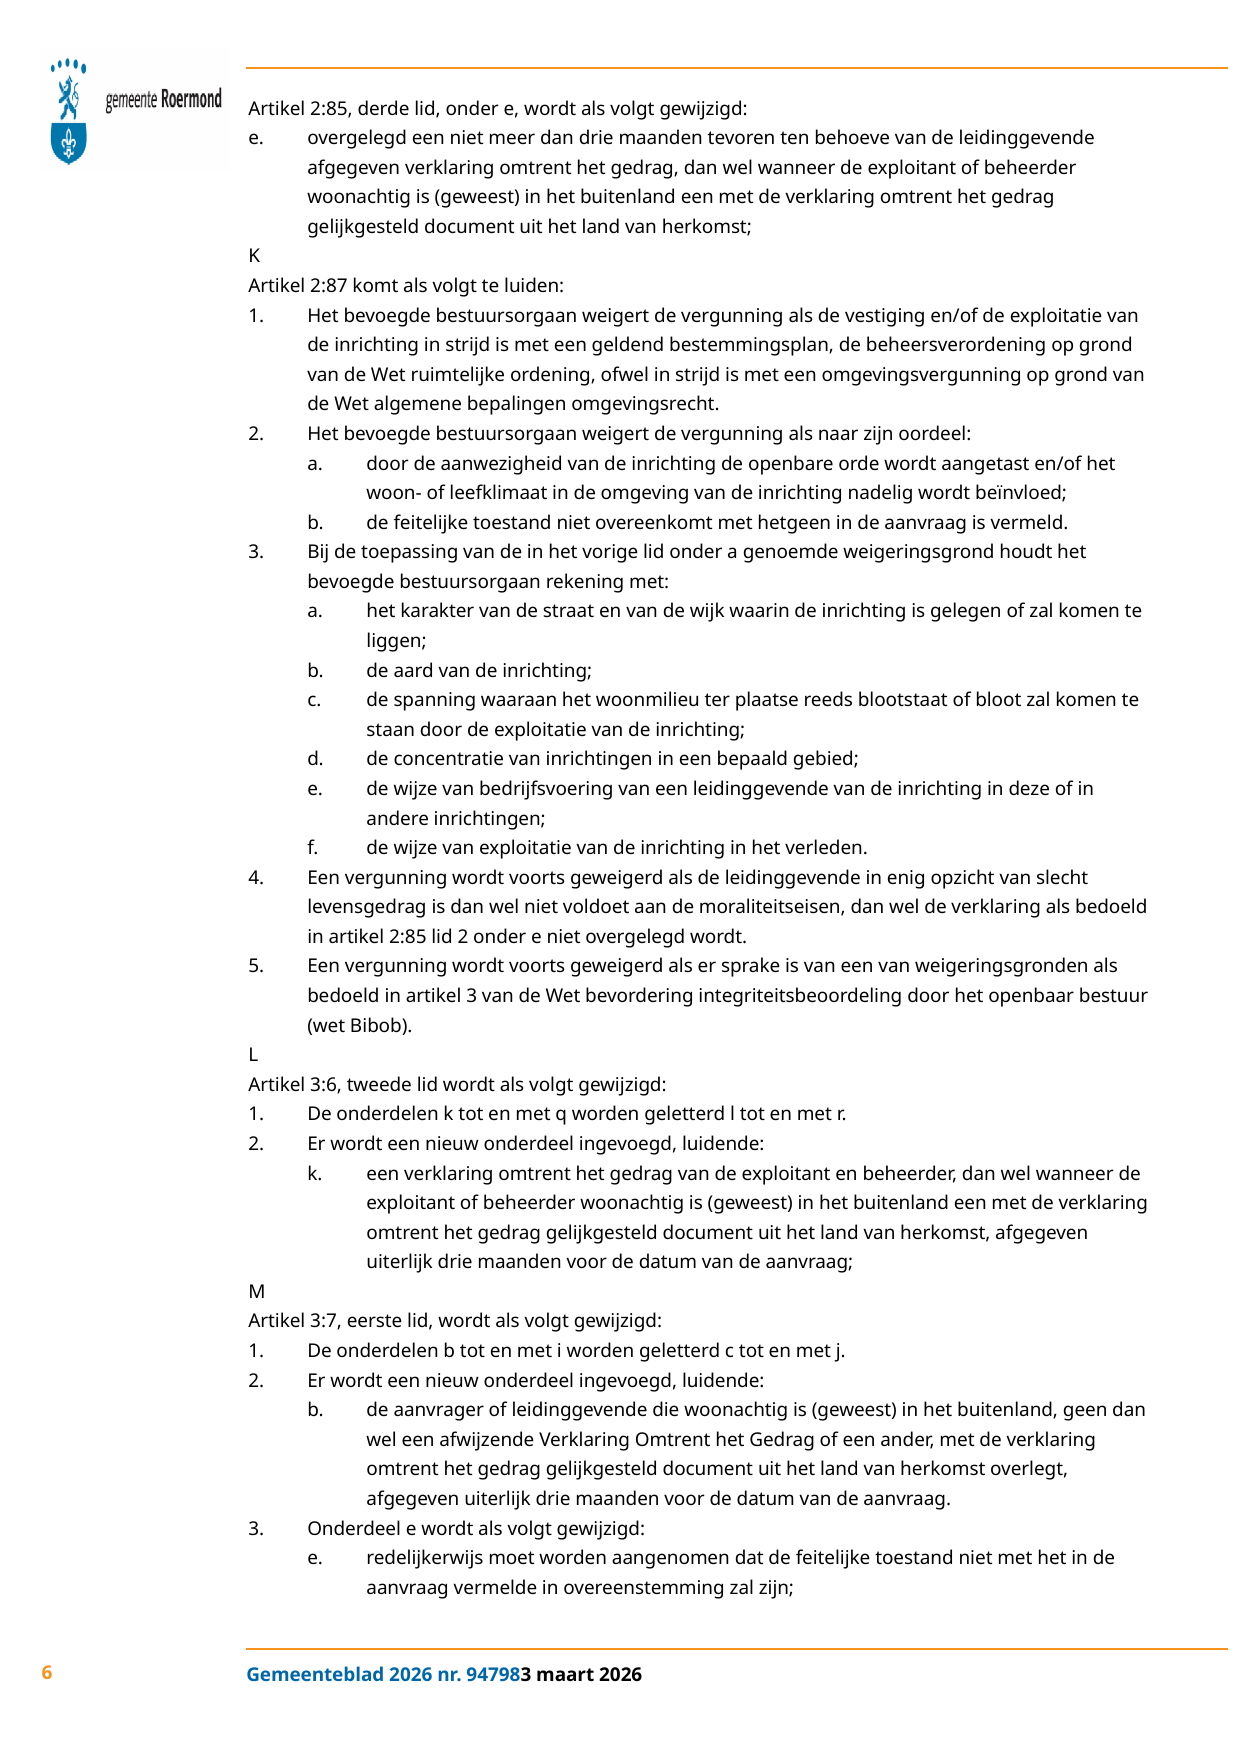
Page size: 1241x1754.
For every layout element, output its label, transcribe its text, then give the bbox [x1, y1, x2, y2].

text Artikel 2:87 komt als volgt te luiden: [248, 272, 1152, 298]
text Artikel 2:85, derde lid, onder e, wordt als volgt gewijzigd: [248, 95, 1152, 121]
list Een vergunning wordt voorts geweigerd als de leidinggevende in enig opzicht van slecht levensgedrag is dan wel niet voldoet aan de moraliteitseisen, dan wel de verklaring als bedoeld in artikel 2:85 lid 2 onder e niet overgelegd wordt. [248, 864, 1152, 949]
list Het bevoegde bestuursorgaan weigert de vergunning als de vestiging en/of de exploitatie van de inrichting in strijd is met een geldend bestemmingsplan, de beheersverordening op grond van de Wet ruimtelijke ordening, ofwel in strijd is met een omgevingsvergunning op grond van de Wet algemene bepalingen omgevingsrecht. [248, 302, 1152, 416]
list de wijze van exploitatie van de inrichting in het verleden. [307, 834, 1152, 860]
list De onderdelen k tot en met q worden geletterd l tot en met r. [248, 1101, 1152, 1126]
list Er wordt een nieuw onderdeel ingevoegd, luidende: [248, 1367, 1152, 1393]
list een verklaring omtrent het gedrag van de exploitant en beheerder, dan wel wanneer de exploitant of beheerder woonachtig is (geweest) in het buitenland een met de verklaring omtrent het gedrag gelijkgesteld document uit het land van herkomst, afgegeven uiterlijk drie maanden voor de datum van de aanvraag; [307, 1160, 1152, 1274]
text K [248, 243, 1152, 268]
list de aard van de inrichting; [307, 657, 1152, 683]
list De onderdelen b tot en met i worden geletterd c tot en met j. [248, 1337, 1152, 1363]
list Onderdeel e wordt als volgt gewijzigd: [248, 1515, 1152, 1541]
list Het bevoegde bestuursorgaan weigert de vergunning als naar zijn oordeel: [248, 420, 1152, 446]
list de spanning waaraan het woonmilieu ter plaatse reeds blootstaat of bloot zal komen te staan door de exploitatie van de inrichting; [307, 686, 1152, 742]
list door de aanwezigheid van de inrichting de openbare orde wordt aangetast en/of het woon- of leefklimaat in de omgeving van de inrichting nadelig wordt beïnvloed; [307, 450, 1152, 505]
list Een vergunning wordt voorts geweigerd als er sprake is van een van weigeringsgronden als bedoeld in artikel 3 van de Wet bevordering integriteitsbeoordeling door het openbaar bestuur (wet Bibob). [248, 953, 1152, 1038]
list redelijkerwijs moet worden aangenomen dat de feitelijke toestand niet met het in de aanvraag vermelde in overeenstemming zal zijn; [307, 1544, 1152, 1600]
list de wijze van bedrijfsvoering van een leidinggevende van de inrichting in deze of in andere inrichtingen; [307, 775, 1152, 831]
text M [248, 1278, 1152, 1304]
list de concentratie van inrichtingen in een bepaald gebied; [307, 746, 1152, 771]
text L [248, 1041, 1152, 1067]
list overgelegd een niet meer dan drie maanden tevoren ten behoeve van de leidinggevende afgegeven verklaring omtrent het gedrag, dan wel wanneer de exploitant of beheerder woonachtig is (geweest) in het buitenland een met de verklaring omtrent het gedrag gelijkgesteld document uit het land van herkomst; [248, 124, 1152, 239]
text Artikel 3:6, tweede lid wordt als volgt gewijzigd: [248, 1071, 1152, 1097]
list Er wordt een nieuw onderdeel ingevoegd, luidende: [248, 1130, 1152, 1156]
picture [41, 47, 231, 172]
list het karakter van de straat en van de wijk waarin de inrichting is gelegen of zal komen te liggen; [307, 598, 1152, 653]
list de aanvrager of leidinggevende die woonachtig is (geweest) in het buitenland, geen dan wel een afwijzende Verklaring Omtrent het Gedrag of een ander, met de verklaring omtrent het gedrag gelijkgesteld document uit het land van herkomst overlegt, afgegeven uiterlijk drie maanden voor de datum van de aanvraag. [307, 1396, 1152, 1511]
list de feitelijke toestand niet overeenkomt met hetgeen in de aanvraag is vermeld. [307, 509, 1152, 535]
list Bij de toepassing van de in het vorige lid onder a genoemde weigeringsgrond houdt het bevoegde bestuursorgaan rekening met: [248, 538, 1152, 594]
text Artikel 3:7, eerste lid, wordt als volgt gewijzigd: [248, 1308, 1152, 1333]
